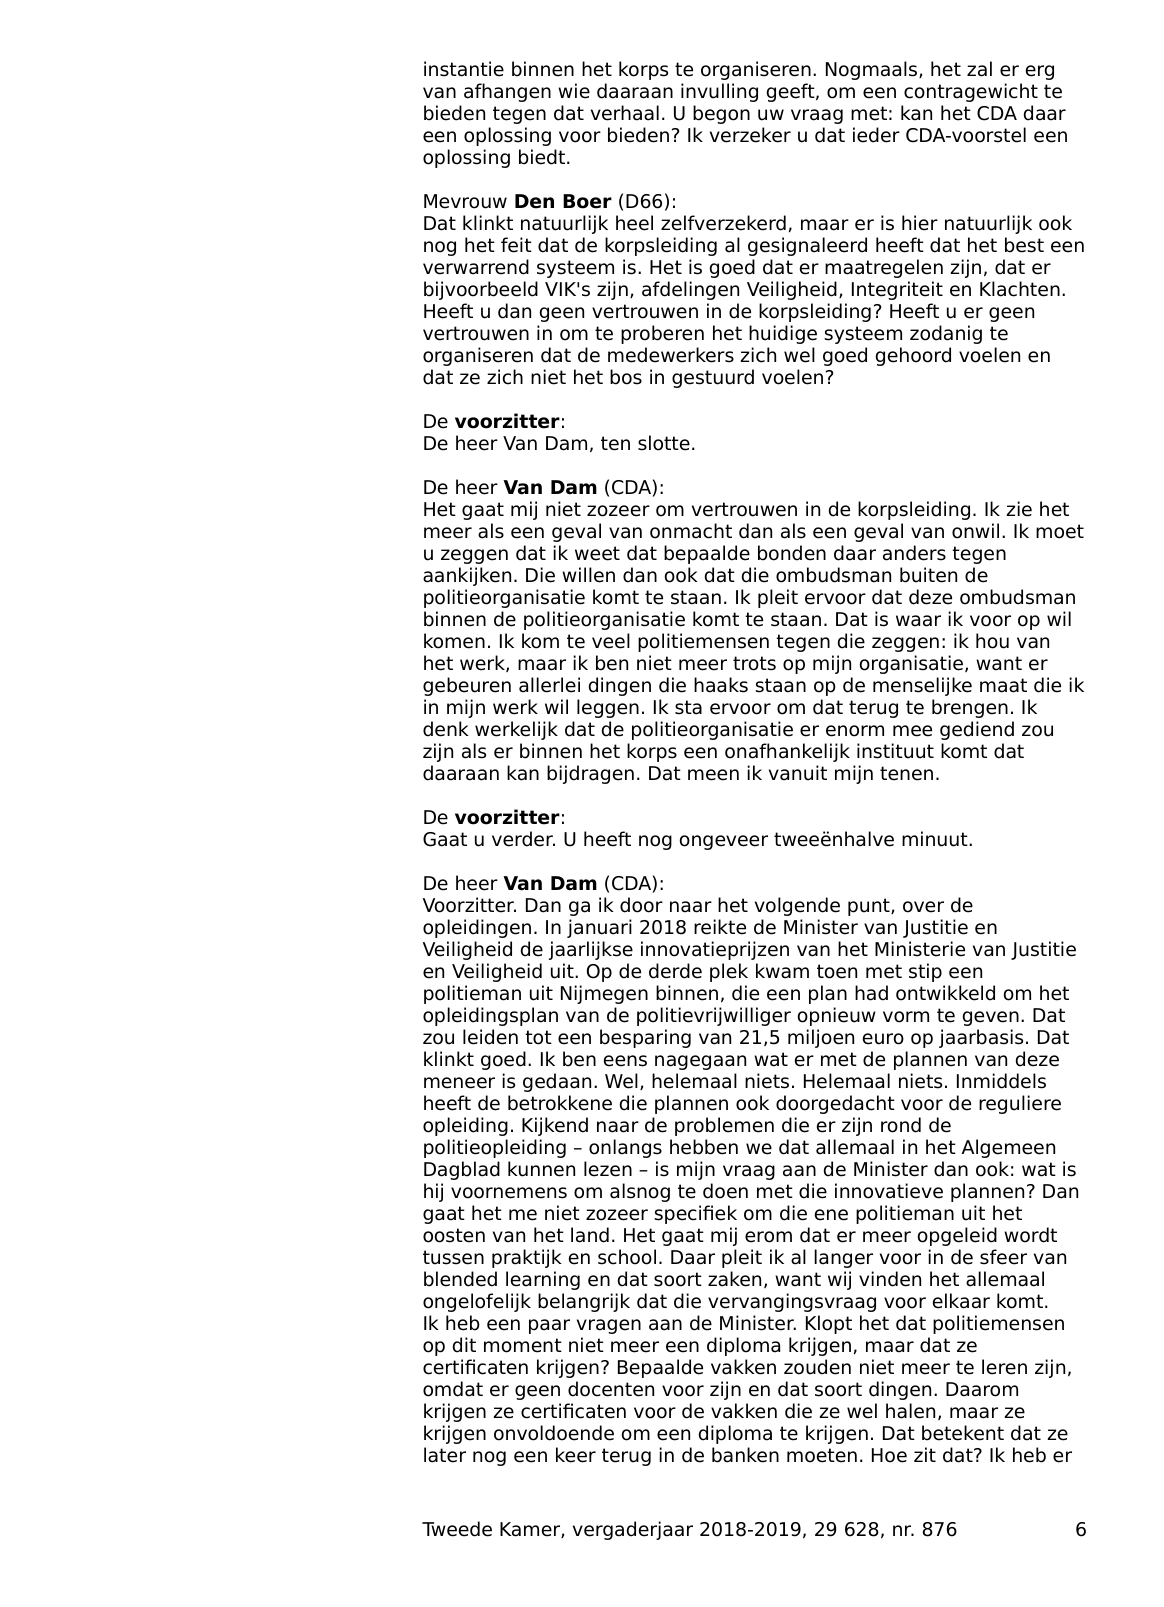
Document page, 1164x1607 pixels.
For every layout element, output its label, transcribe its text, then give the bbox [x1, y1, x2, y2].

text De heer Van Dam, ten slotte. [422, 433, 1087, 455]
text Voorzitter. Dan ga ik door naar het volgende punt, over de opleidingen. In januari 2018 reikte de Minister van Justitie en Veiligheid de jaarlijkse innovatieprijzen van het Ministerie van Justitie en Veiligheid uit. Op de derde plek kwam toen met stip een politieman uit Nijmegen binnen, die een plan had ontwikkeld om het opleidingsplan van de politievrijwilliger opnieuw vorm te geven. Dat zou leiden tot een besparing van 21,5 miljoen euro op jaarbasis. Dat klinkt goed. Ik ben eens nagegaan wat er met de plannen van deze meneer is gedaan. Wel, helemaal niets. Helemaal niets. Inmiddels heeft de betrokkene die plannen ook doorgedacht voor de reguliere opleiding. Kijkend naar de problemen die er zijn rond de politieopleiding – onlangs hebben we dat allemaal in het Algemeen Dagblad kunnen lezen – is mijn vraag aan de Minister dan ook: wat is hij voornemens om alsnog te doen met die innovatieve plannen? Dan gaat het me niet zozeer specifiek om die ene politieman uit het oosten van het land. Het gaat mij erom dat er meer opgeleid wordt tussen praktijk en school. Daar pleit ik al langer voor in de sfeer van blended learning en dat soort zaken, want wij vinden het allemaal ongelofelijk belangrijk dat die vervangingsvraag voor elkaar komt. [422, 895, 1087, 1313]
text Dat klinkt natuurlijk heel zelfverzekerd, maar er is hier natuurlijk ook nog het feit dat de korpsleiding al gesignaleerd heeft dat het best een verwarrend systeem is. Het is goed dat er maatregelen zijn, dat er bijvoorbeeld VIK's zijn, afdelingen Veiligheid, Integriteit en Klachten. Heeft u dan geen vertrouwen in de korpsleiding? Heeft u er geen vertrouwen in om te proberen het huidige systeem zodanig te organiseren dat de medewerkers zich wel goed gehoord voelen en dat ze zich niet het bos in gestuurd voelen? [422, 213, 1087, 389]
text Het gaat mij niet zozeer om vertrouwen in de korpsleiding. Ik zie het meer als een geval van onmacht dan als een geval van onwil. Ik moet u zeggen dat ik weet dat bepaalde bonden daar anders tegen aankijken. Die willen dan ook dat die ombudsman buiten de politieorganisatie komt te staan. Ik pleit ervoor dat deze ombudsman binnen de politieorganisatie komt te staan. Dat is waar ik voor op wil komen. Ik kom te veel politiemensen tegen die zeggen: ik hou van het werk, maar ik ben niet meer trots op mijn organisatie, want er gebeuren allerlei dingen die haaks staan op de menselijke maat die ik in mijn werk wil leggen. Ik sta ervoor om dat terug te brengen. Ik denk werkelijk dat de politieorganisatie er enorm mee gediend zou zijn als er binnen het korps een onafhankelijk instituut komt dat daaraan kan bijdragen. Dat meen ik vanuit mijn tenen. [422, 499, 1087, 785]
text De heer Van Dam (CDA): [422, 477, 1087, 499]
text Ik heb een paar vragen aan de Minister. Klopt het dat politiemensen op dit moment niet meer een diploma krijgen, maar dat ze certificaten krijgen? Bepaalde vakken zouden niet meer te leren zijn, omdat er geen docenten voor zijn en dat soort dingen. Daarom krijgen ze certificaten voor de vakken die ze wel halen, maar ze krijgen onvoldoende om een diploma te krijgen. Dat betekent dat ze later nog een keer terug in de banken moeten. Hoe zit dat? Ik heb er [422, 1313, 1087, 1467]
text Mevrouw Den Boer (D66): [422, 191, 1087, 213]
text De voorzitter: [422, 807, 1087, 829]
text De heer Van Dam (CDA): [422, 873, 1087, 895]
text instantie binnen het korps te organiseren. Nogmaals, het zal er erg van afhangen wie daaraan invulling geeft, om een contragewicht te bieden tegen dat verhaal. U begon uw vraag met: kan het CDA daar een oplossing voor bieden? Ik verzeker u dat ieder CDA-voorstel een oplossing biedt. [422, 59, 1087, 169]
text De voorzitter: [422, 411, 1087, 433]
text Gaat u verder. U heeft nog ongeveer tweeënhalve minuut. [422, 829, 1087, 851]
